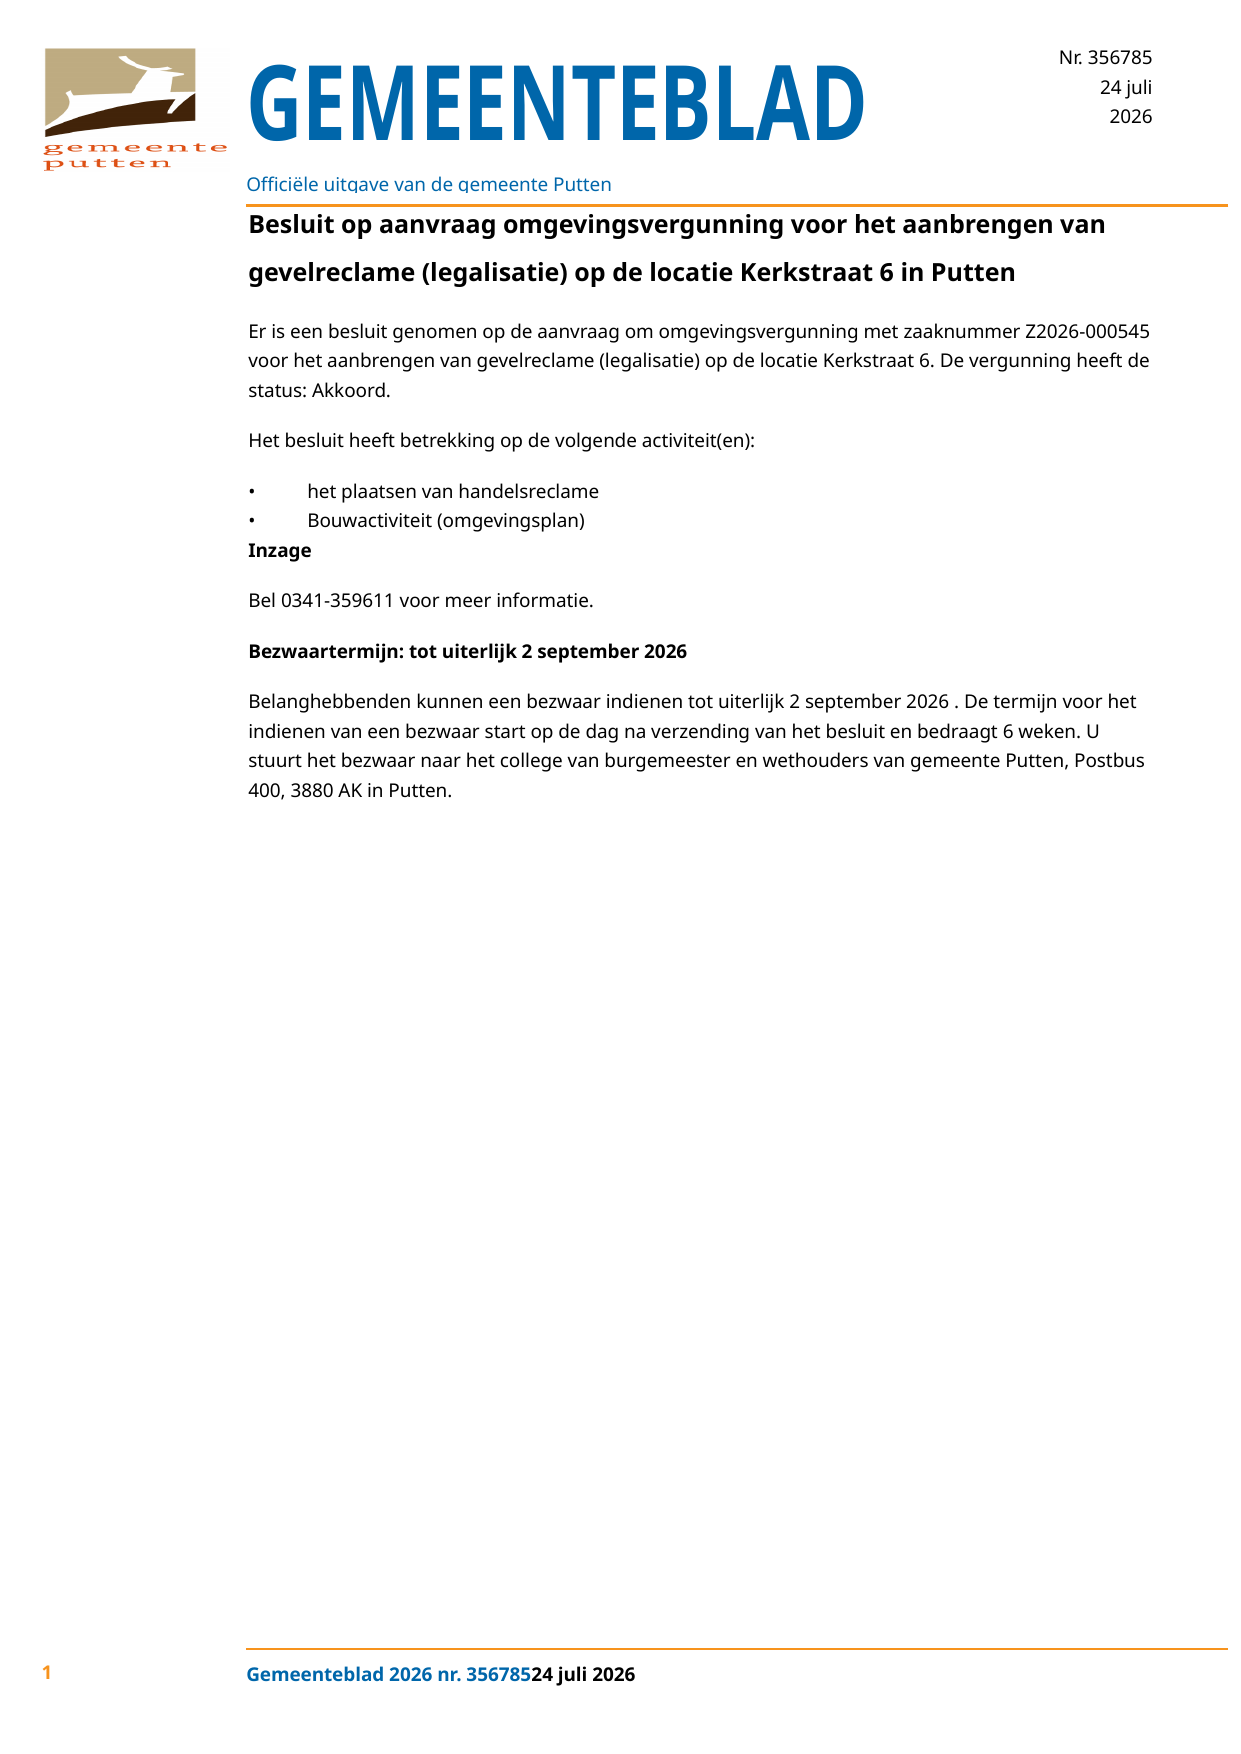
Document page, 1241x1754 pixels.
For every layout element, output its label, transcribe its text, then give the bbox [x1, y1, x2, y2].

text Bel 0341-359611 voor meer informatie. [248, 587, 1152, 613]
picture [41, 47, 231, 172]
text Belanghebbenden kunnen een bezwaar indienen tot uiterlijk 2 september 2026 . De termijn voor het indienen van een bezwaar start op de dag na verzending van het besluit en bedraagt 6 weken. U stuurt het bezwaar naar het college van burgemeester en wethouders van gemeente Putten, Postbus 400, 3880 AK in Putten. [248, 688, 1152, 803]
text Er is een besluit genomen op de aanvraag om omgevingsvergunning met zaaknummer Z2026-000545 voor het aanbrengen van gevelreclame (legalisatie) op de locatie Kerkstraat 6. De vergunning heeft de status: Akkoord. [248, 318, 1152, 403]
text Besluit op aanvraag omgevingsvergunning voor het aanbrengen van gevelreclame (legalisatie) op de locatie Kerkstraat 6 in Putten [248, 207, 1152, 288]
list Bouwactiviteit (omgevingsplan) [248, 507, 1152, 533]
text Het besluit heeft betrekking op de volgende activiteit(en): [248, 427, 1152, 453]
list het plaatsen van handelsreclame [248, 478, 1152, 504]
text Inzage [248, 537, 1152, 563]
text Bezwaartermijn: tot uiterlijk 2 september 2026 [248, 638, 1152, 664]
